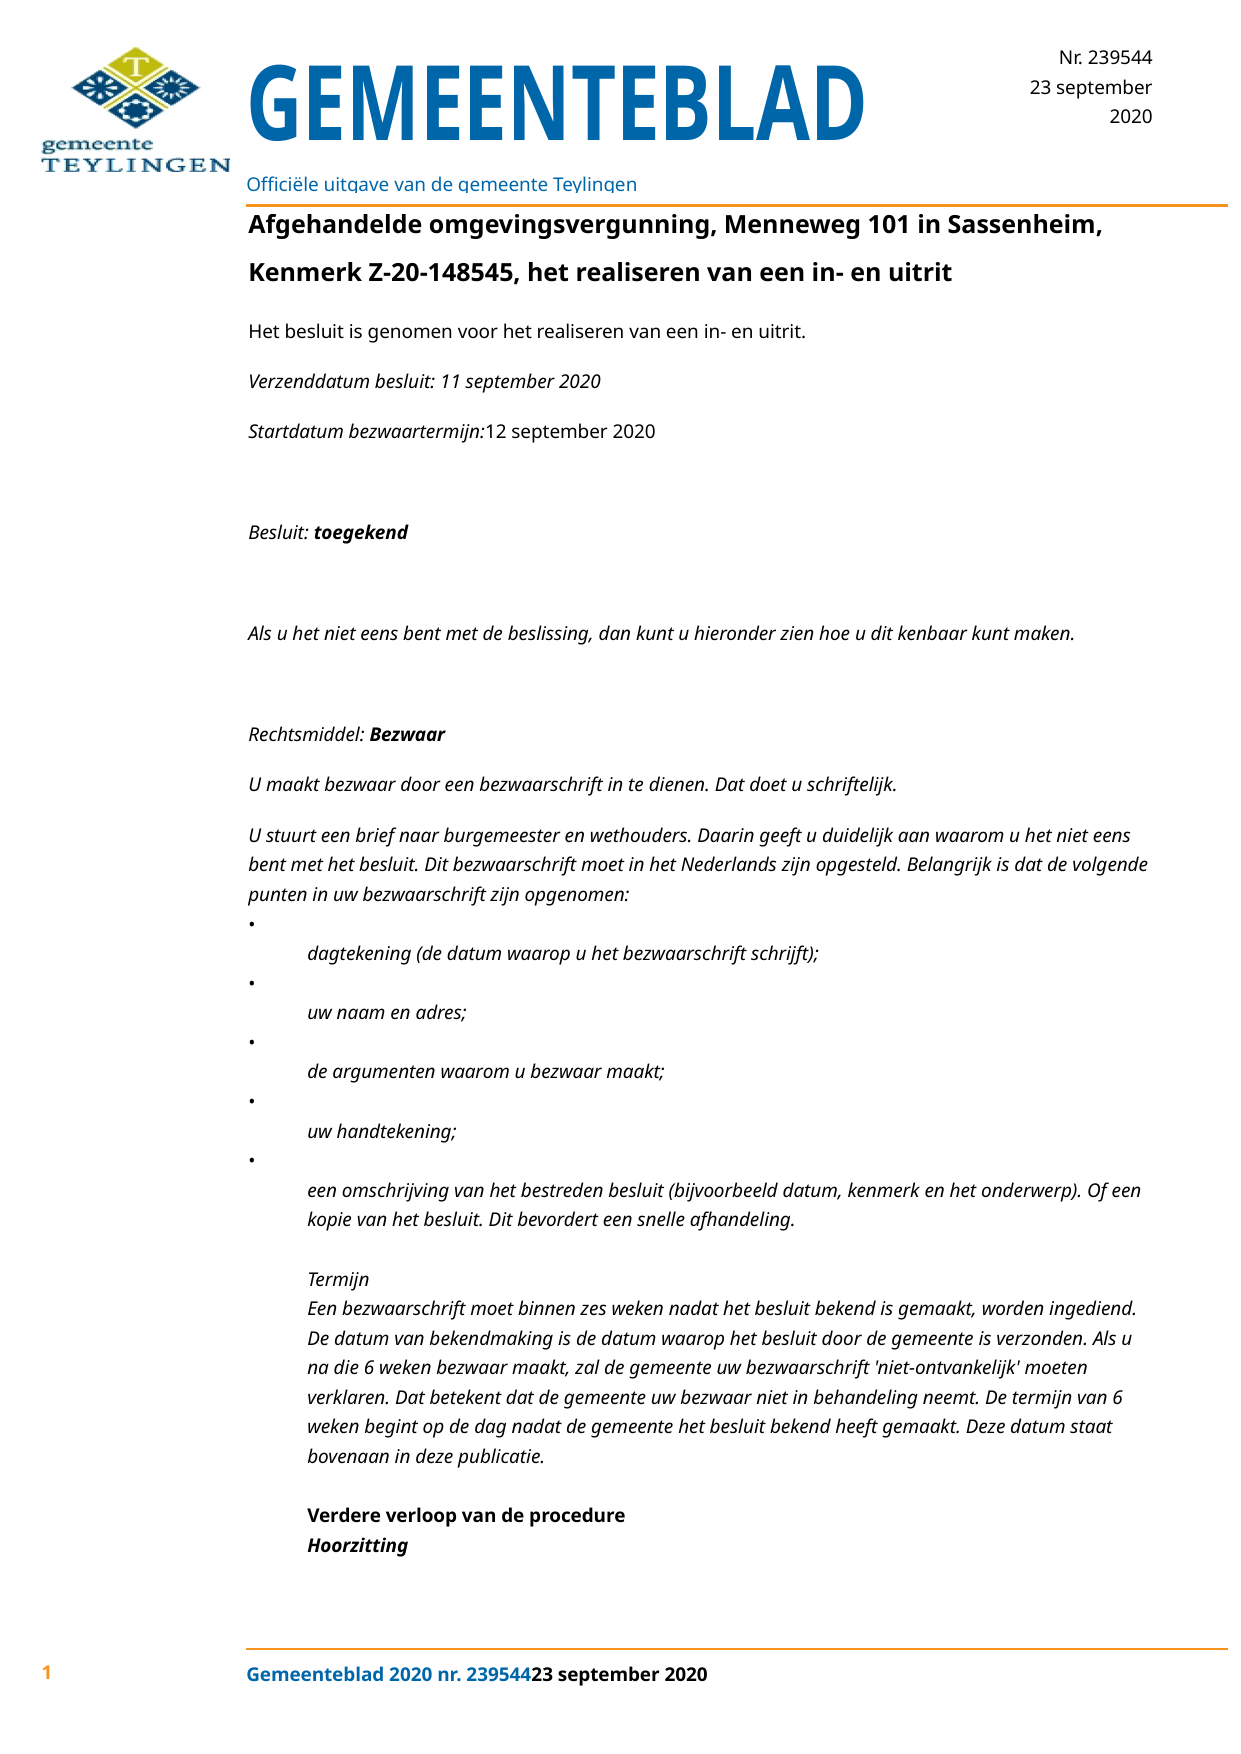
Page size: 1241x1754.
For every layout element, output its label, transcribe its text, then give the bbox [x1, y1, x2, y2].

list uw handtekening; [248, 1118, 1152, 1144]
list uw naam en adres; [248, 999, 1152, 1025]
list dagtekening (de datum waarop u het bezwaarschrift schrijft); [248, 940, 1152, 966]
list Een bezwaarschrift moet binnen zes weken nadat het besluit bekend is gemaakt, worden ingediend. De datum van bekendmaking is de datum waarop het besluit door de gemeente is verzonden. Als u na die 6 weken bezwaar maakt, zal de gemeente uw bezwaarschrift 'niet-ontvankelijk' moeten verklaren. Dat betekent dat de gemeente uw bezwaar niet in behandeling neemt. De termijn van 6 weken begint op de dag nadat de gemeente het besluit bekend heeft gemaakt. Deze datum staat bovenaan in deze publicatie. [248, 1295, 1152, 1469]
list Verdere verloop van de procedure [248, 1502, 1152, 1528]
list Hoorzitting [248, 1532, 1152, 1558]
text U maakt bezwaar door een bezwaarschrift in te dienen. Dat doet u schriftelijk. [248, 772, 1152, 797]
text Startdatum bezwaartermijn:12 september 2020 [248, 419, 1152, 444]
picture [41, 47, 231, 172]
text Besluit: toegekend [248, 519, 1152, 545]
list de argumenten waarom u bezwaar maakt; [248, 1059, 1152, 1084]
text Verzenddatum besluit: 11 september 2020 [248, 368, 1152, 394]
text Als u het niet eens bent met de beslissing, dan kunt u hieronder zien hoe u dit kenbaar kunt maken. [248, 620, 1152, 646]
text U stuurt een brief naar burgemeester en wethouders. Daarin geeft u duidelijk aan waarom u het niet eens bent met het besluit. Dit bezwaarschrift moet in het Nederlands zijn opgesteld. Belangrijk is dat de volgende punten in uw bezwaarschrift zijn opgenomen: [248, 822, 1152, 907]
list Termijn [248, 1266, 1152, 1292]
list een omschrijving van het bestreden besluit (bijvoorbeeld datum, kenmerk en het onderwerp). Of een kopie van het besluit. Dit bevordert een snelle afhandeling. [248, 1177, 1152, 1232]
text Rechtsmiddel: Bezwaar [248, 721, 1152, 747]
text Het besluit is genomen voor het realiseren van een in- en uitrit. [248, 318, 1152, 344]
text Afgehandelde omgevingsvergunning, Menneweg 101 in Sassenheim, Kenmerk Z-20-148545, het realiseren van een in- en uitrit [248, 207, 1152, 288]
